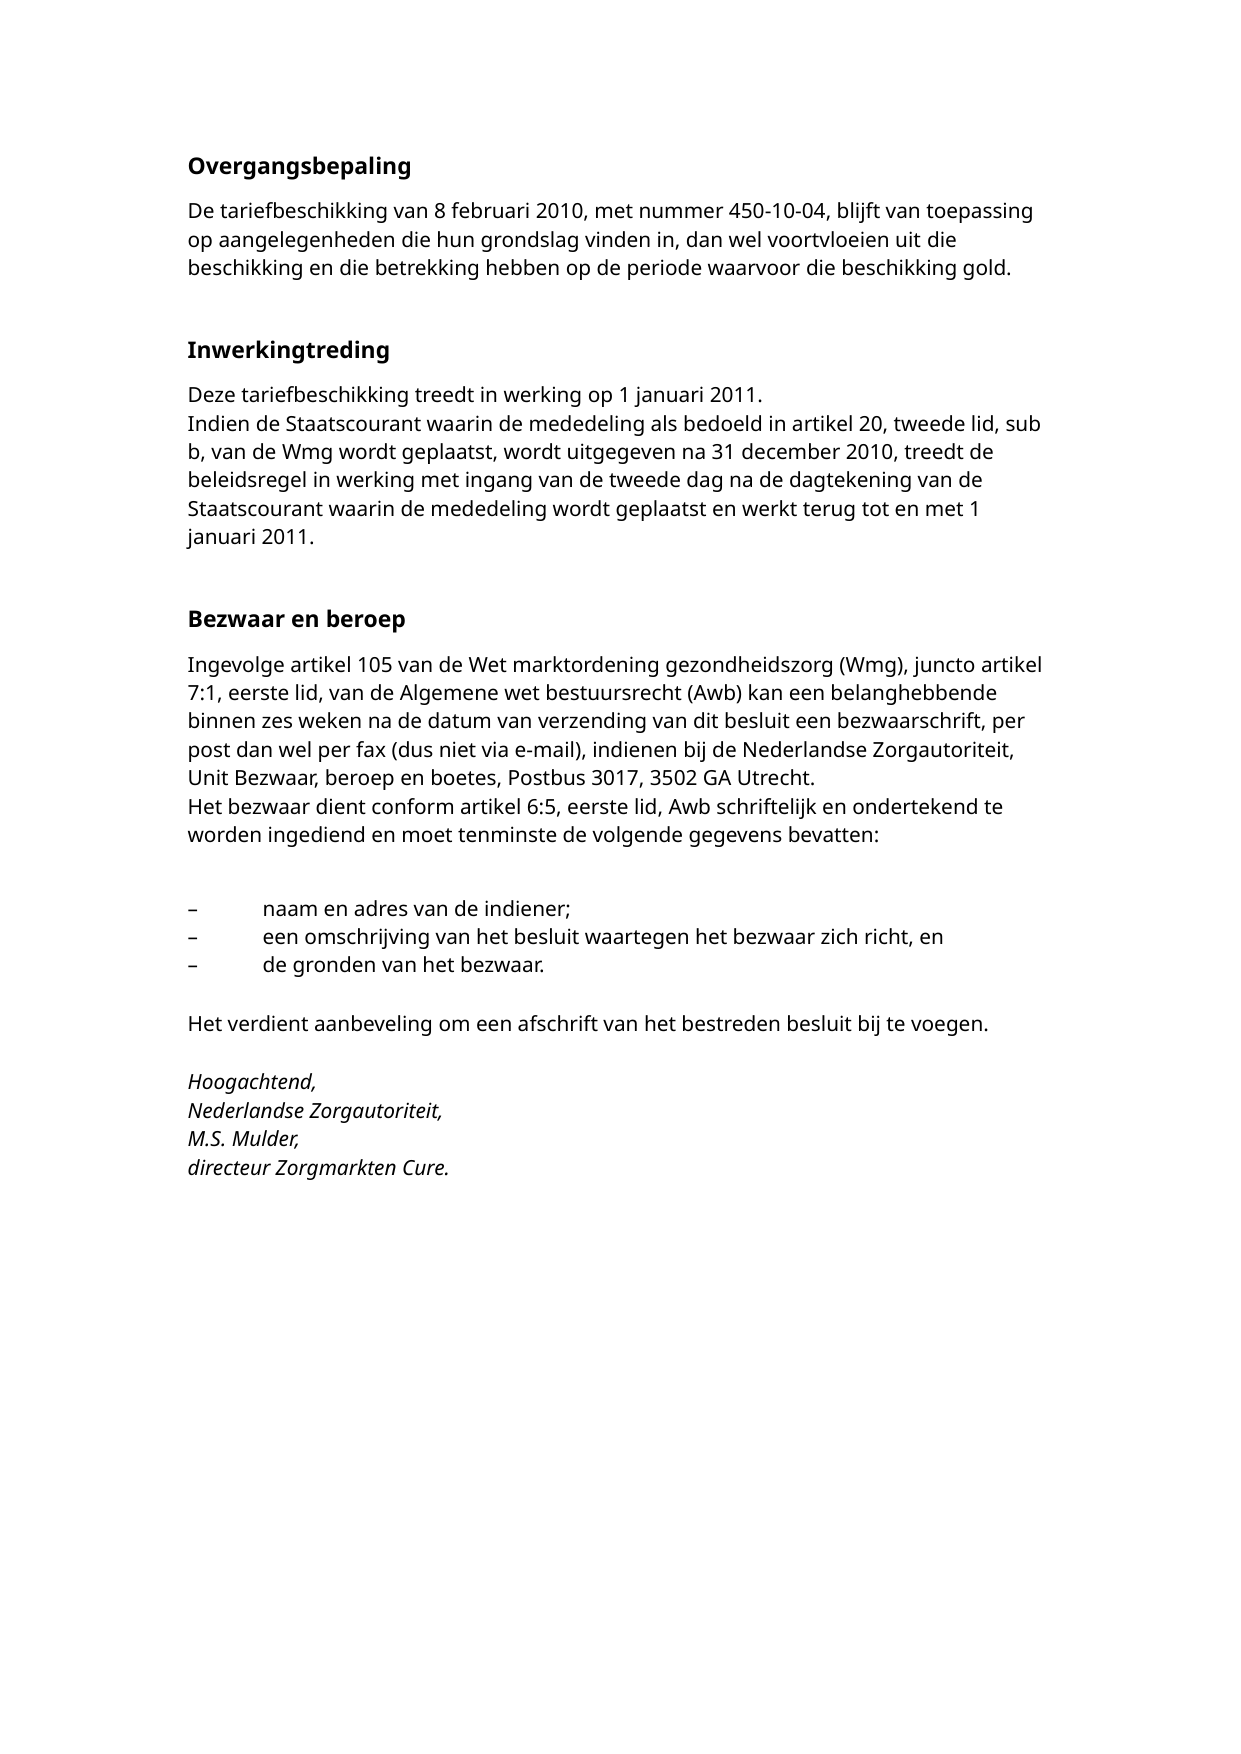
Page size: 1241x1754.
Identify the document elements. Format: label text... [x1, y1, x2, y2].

subtitle Inwerkingtreding [187, 334, 1053, 365]
list de gronden van het bezwaar. [187, 951, 1053, 979]
text Ingevolge artikel 105 van de Wet marktordening gezondheidszorg (Wmg), juncto artikel 7:1, eerste lid, van de Algemene wet bestuursrecht (Awb) kan een belanghebbende binnen zes weken na de datum van verzending van dit besluit een bezwaarschrift, per post dan wel per fax (dus niet via e-mail), indienen bij de Nederlandse Zorgautoriteit, Unit Bezwaar, beroep en boetes, Postbus 3017, 3502 GA Utrecht. [187, 650, 1053, 792]
text Het bezwaar dient conform artikel 6:5, eerste lid, Awb schriftelijk en ondertekend te worden ingediend en moet tenminste de volgende gegevens bevatten: [187, 792, 1053, 849]
text Deze tariefbeschikking treedt in werking op 1 januari 2011. [187, 380, 1053, 409]
subtitle Overgangsbepaling [187, 150, 1053, 181]
text M.S. Mulder, [187, 1124, 1053, 1153]
text directeur Zorgmarkten Cure. [187, 1153, 1053, 1181]
text Het verdient aanbeveling om een afschrift van het bestreden besluit bij te voegen. [187, 1009, 1053, 1037]
subtitle Bezwaar en beroep [187, 603, 1053, 635]
text Hoogachtend, [187, 1067, 1053, 1096]
text Indien de Staatscourant waarin de mededeling als bedoeld in artikel 20, tweede lid, sub b, van de Wmg wordt geplaatst, wordt uitgegeven na 31 december 2010, treedt de beleidsregel in werking met ingang van de tweede dag na de dagtekening van de Staatscourant waarin de mededeling wordt geplaatst en werkt terug tot en met 1 januari 2011. [187, 409, 1053, 551]
list een omschrijving van het besluit waartegen het bezwaar zich richt, en [187, 922, 1053, 951]
list naam en adres van de indiener; [187, 894, 1053, 922]
text Nederlandse Zorgautoriteit, [187, 1096, 1053, 1124]
text De tariefbeschikking van 8 februari 2010, met nummer 450-10-04, blijft van toepassing op aangelegenheden die hun grondslag vinden in, dan wel voortvloeien uit die beschikking en die betrekking hebben op de periode waarvoor die beschikking gold. [187, 196, 1053, 282]
